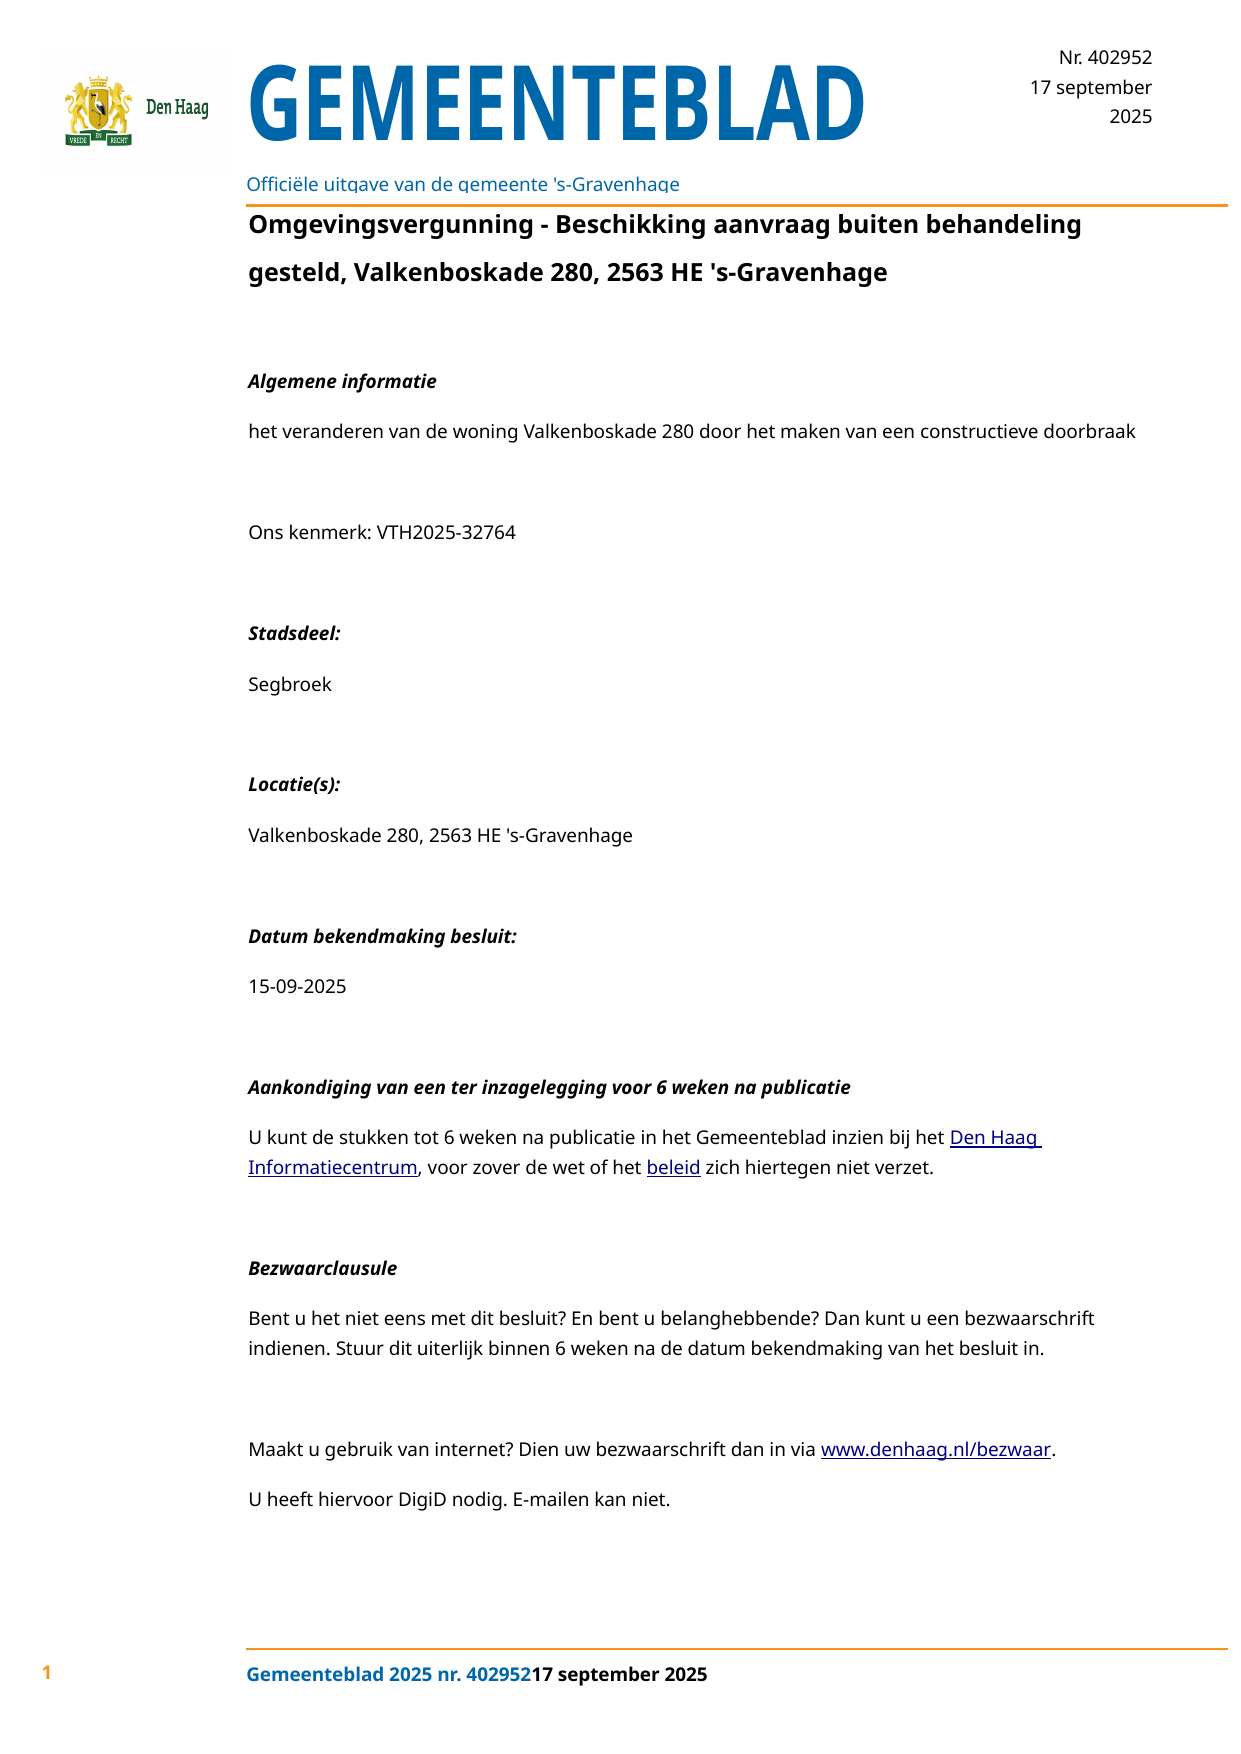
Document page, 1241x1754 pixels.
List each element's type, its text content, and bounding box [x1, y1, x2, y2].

text 15-09-2025 [248, 973, 1152, 999]
text Aankondiging van een ter inzagelegging voor 6 weken na publicatie [248, 1074, 1152, 1100]
text Valkenboskade 280, 2563 HE 's-Gravenhage [248, 822, 1152, 848]
picture [41, 47, 231, 172]
text Stadsdeel: [248, 620, 1152, 646]
text Locatie(s): [248, 772, 1152, 797]
text Datum bekendmaking besluit: [248, 923, 1152, 949]
text Segbroek [248, 671, 1152, 697]
text Ons kenmerk: VTH2025-32764 [248, 519, 1152, 545]
text Bezwaarclausule [248, 1255, 1152, 1281]
text U kunt de stukken tot 6 weken na publicatie in het Gemeenteblad inzien bij het Den Haag Informatiecentrum, voor zover de wet of het beleid zich hiertegen niet verzet. [248, 1124, 1152, 1180]
text Algemene informatie [248, 368, 1152, 394]
text U heeft hiervoor DigiD nodig. E-mailen kan niet. [248, 1486, 1152, 1512]
text Maakt u gebruik van internet? Dien uw bezwaarschrift dan in via www.denhaag.nl/bezwaar. [248, 1436, 1152, 1462]
text het veranderen van de woning Valkenboskade 280 door het maken van een constructieve doorbraak [248, 419, 1152, 444]
text Omgevingsvergunning - Beschikking aanvraag buiten behandeling gesteld, Valkenboskade 280, 2563 HE 's-Gravenhage [248, 207, 1152, 288]
text Bent u het niet eens met dit besluit? En bent u belanghebbende? Dan kunt u een bezwaarschrift indienen. Stuur dit uiterlijk binnen 6 weken na de datum bekendmaking van het besluit in. [248, 1305, 1152, 1361]
